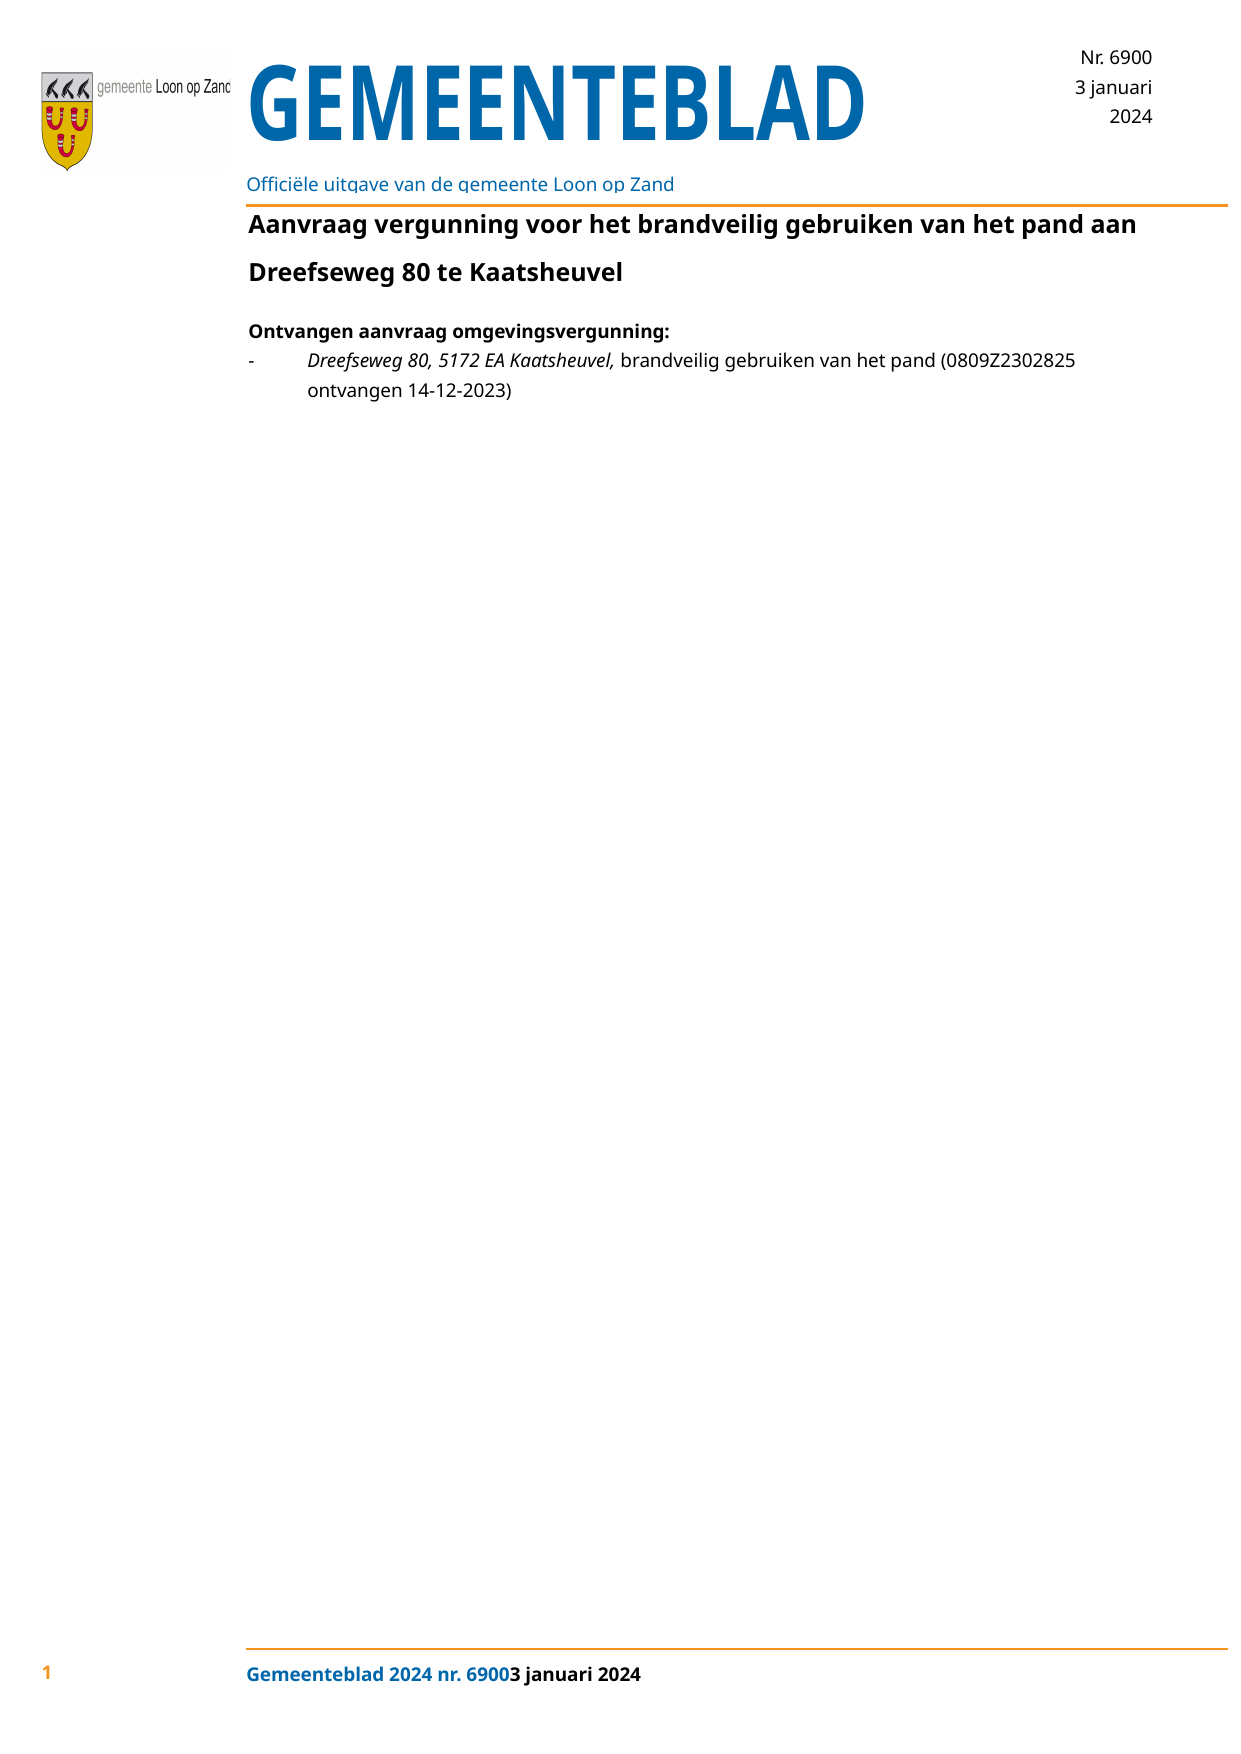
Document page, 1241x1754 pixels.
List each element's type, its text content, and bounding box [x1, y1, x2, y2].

text Ontvangen aanvraag omgevingsvergunning: [248, 318, 1152, 344]
text Aanvraag vergunning voor het brandveilig gebruiken van het pand aan Dreefseweg 80 te Kaatsheuvel [248, 207, 1152, 288]
list Dreefseweg 80, 5172 EA Kaatsheuvel, brandveilig gebruiken van het pand (0809Z2302825 ontvangen 14-12-2023) [248, 347, 1152, 403]
picture [41, 47, 231, 172]
